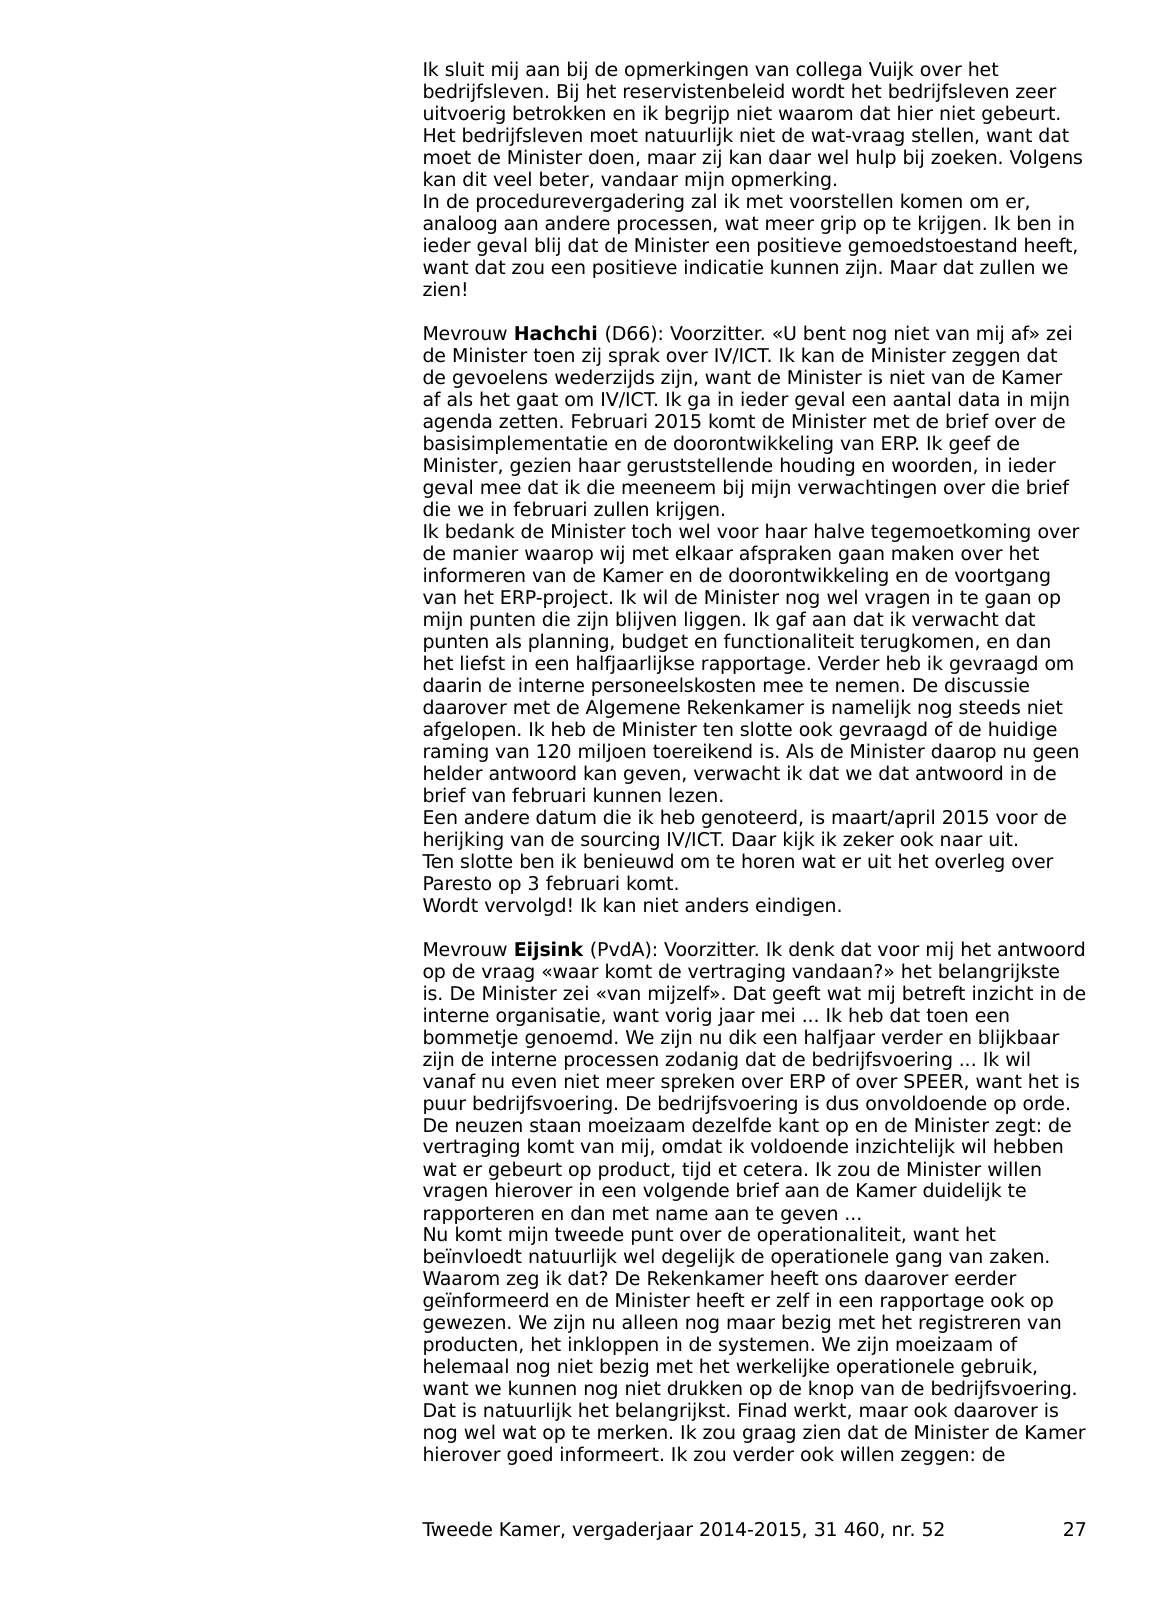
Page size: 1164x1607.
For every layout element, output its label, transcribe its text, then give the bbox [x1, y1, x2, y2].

text Nu komt mijn tweede punt over de operationaliteit, want het beïnvloedt natuurlijk wel degelijk de operationele gang van zaken. Waarom zeg ik dat? De Rekenkamer heeft ons daarover eerder geïnformeerd en de Minister heeft er zelf in een rapportage ook op gewezen. We zijn nu alleen nog maar bezig met het registreren van producten, het inkloppen in de systemen. We zijn moeizaam of helemaal nog niet bezig met het werkelijke operationele gebruik, want we kunnen nog niet drukken op de knop van de bedrijfsvoering. Dat is natuurlijk het belangrijkst. Finad werkt, maar ook daarover is nog wel wat op te merken. Ik zou graag zien dat de Minister de Kamer hierover goed informeert. Ik zou verder ook willen zeggen: de [422, 1224, 1087, 1466]
text Ik bedank de Minister toch wel voor haar halve tegemoetkoming over de manier waarop wij met elkaar afspraken gaan maken over het informeren van de Kamer en de doorontwikkeling en de voortgang van het ERP-project. Ik wil de Minister nog wel vragen in te gaan op mijn punten die zijn blijven liggen. Ik gaf aan dat ik verwacht dat punten als planning, budget en functionaliteit terugkomen, en dan het liefst in een halfjaarlijkse rapportage. Verder heb ik gevraagd om daarin de interne personeelskosten mee te nemen. De discussie daarover met de Algemene Rekenkamer is namelijk nog steeds niet afgelopen. Ik heb de Minister ten slotte ook gevraagd of de huidige raming van 120 miljoen toereikend is. Als de Minister daarop nu geen helder antwoord kan geven, verwacht ik dat we dat antwoord in de brief van februari kunnen lezen. [422, 521, 1087, 807]
text Mevrouw Hachchi (D66): Voorzitter. «U bent nog niet van mij af» zei de Minister toen zij sprak over IV/ICT. Ik kan de Minister zeggen dat de gevoelens wederzijds zijn, want de Minister is niet van de Kamer af als het gaat om IV/ICT. Ik ga in ieder geval een aantal data in mijn agenda zetten. Februari 2015 komt de Minister met de brief over de basisimplementatie en de doorontwikkeling van ERP. Ik geef de Minister, gezien haar geruststellende houding en woorden, in ieder geval mee dat ik die meeneem bij mijn verwachtingen over die brief die we in februari zullen krijgen. [422, 323, 1087, 521]
text Wordt vervolgd! Ik kan niet anders eindigen. [422, 894, 1087, 916]
text Ten slotte ben ik benieuwd om te horen wat er uit het overleg over Paresto op 3 februari komt. [422, 851, 1087, 894]
text Ik sluit mij aan bij de opmerkingen van collega Vuijk over het bedrijfsleven. Bij het reservistenbeleid wordt het bedrijfsleven zeer uitvoerig betrokken en ik begrijp niet waarom dat hier niet gebeurt. Het bedrijfsleven moet natuurlijk niet de wat-vraag stellen, want dat moet de Minister doen, maar zij kan daar wel hulp bij zoeken. Volgens kan dit veel beter, vandaar mijn opmerking. [422, 59, 1087, 191]
text Mevrouw Eijsink (PvdA): Voorzitter. Ik denk dat voor mij het antwoord op de vraag «waar komt de vertraging vandaan?» het belangrijkste is. De Minister zei «van mijzelf». Dat geeft wat mij betreft inzicht in de interne organisatie, want vorig jaar mei ... Ik heb dat toen een bommetje genoemd. We zijn nu dik een halfjaar verder en blijkbaar zijn de interne processen zodanig dat de bedrijfsvoering ... Ik wil vanaf nu even niet meer spreken over ERP of over SPEER, want het is puur bedrijfsvoering. De bedrijfsvoering is dus onvoldoende op orde. De neuzen staan moeizaam dezelfde kant op en de Minister zegt: de vertraging komt van mij, omdat ik voldoende inzichtelijk wil hebben wat er gebeurt op product, tijd et cetera. Ik zou de Minister willen vragen hierover in een volgende brief aan de Kamer duidelijk te rapporteren en dan met name aan te geven ... [422, 939, 1087, 1224]
text In de procedurevergadering zal ik met voorstellen komen om er, analoog aan andere processen, wat meer grip op te krijgen. Ik ben in ieder geval blij dat de Minister een positieve gemoedstoestand heeft, want dat zou een positieve indicatie kunnen zijn. Maar dat zullen we zien! [422, 191, 1087, 301]
text Een andere datum die ik heb genoteerd, is maart/april 2015 voor de herijking van de sourcing IV/ICT. Daar kijk ik zeker ook naar uit. [422, 807, 1087, 851]
